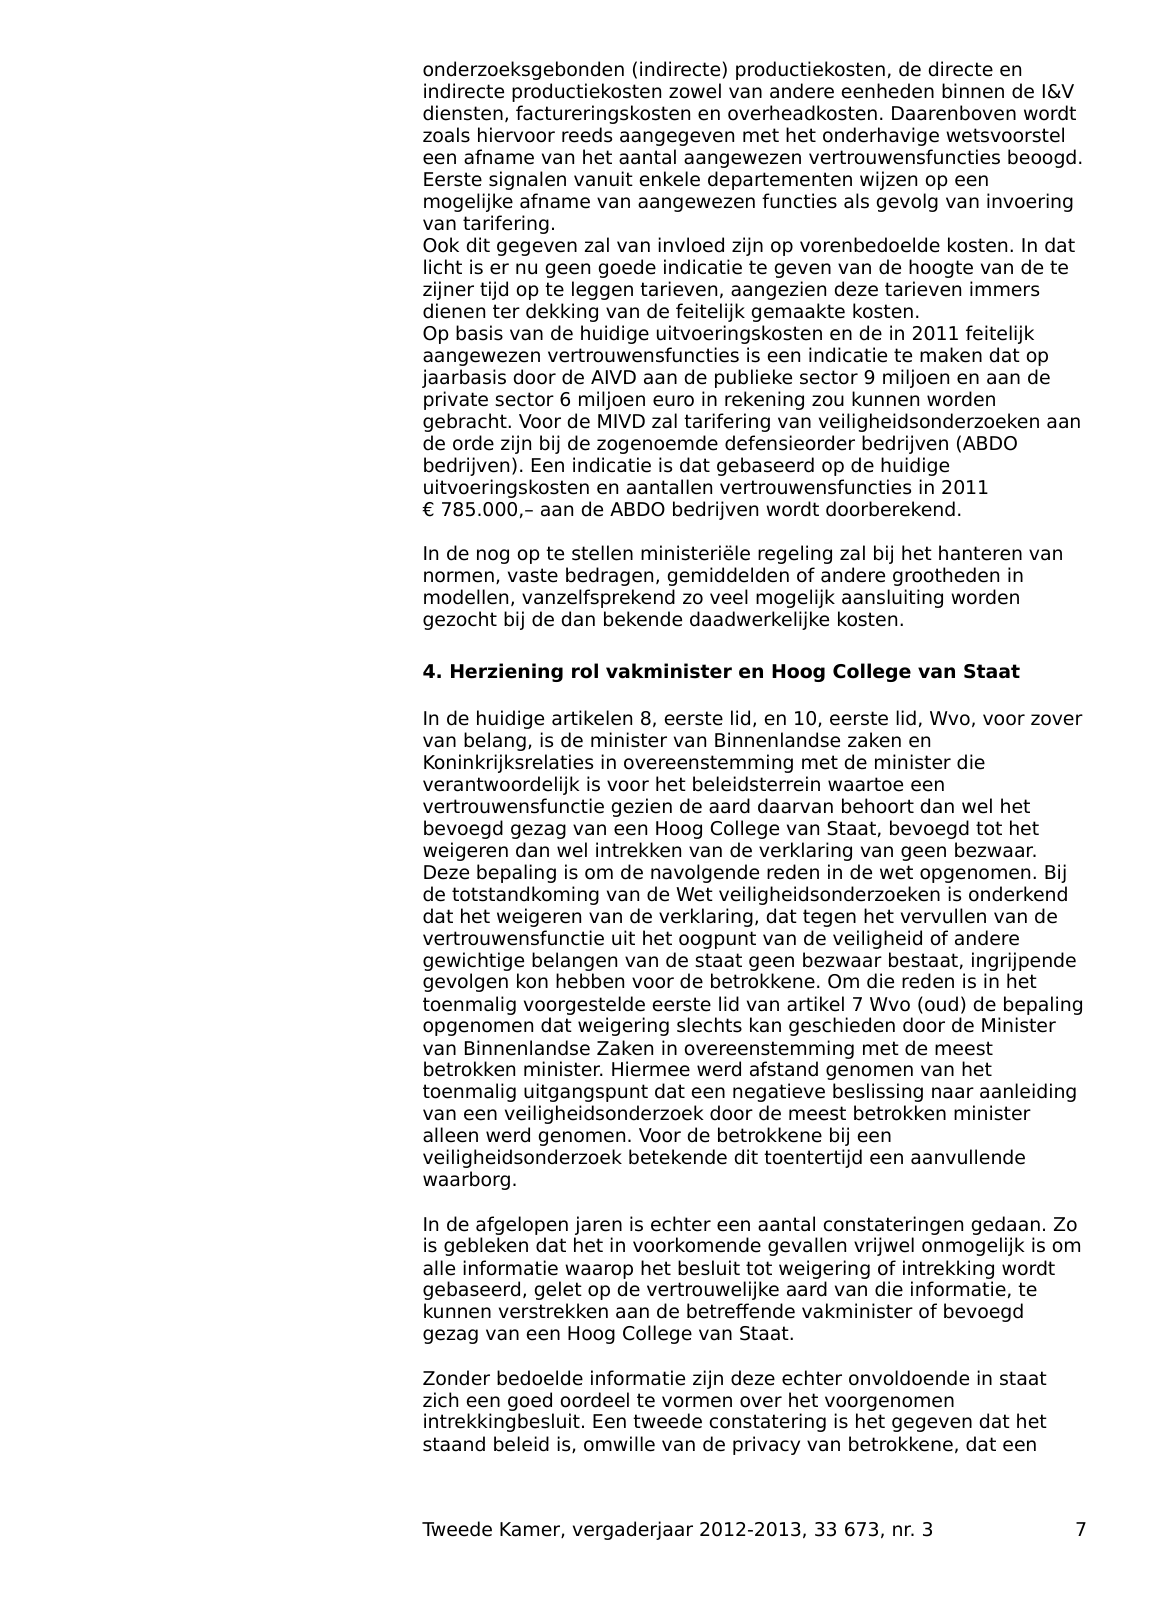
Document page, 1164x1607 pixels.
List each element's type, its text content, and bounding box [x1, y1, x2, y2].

text Op basis van de huidige uitvoeringskosten en de in 2011 feitelijk aangewezen vertrouwensfuncties is een indicatie te maken dat op jaarbasis door de AIVD aan de publieke sector 9 miljoen en aan de private sector 6 miljoen euro in rekening zou kunnen worden gebracht. Voor de MIVD zal tarifering van veiligheidsonderzoeken aan de orde zijn bij de zogenoemde defensieorder bedrijven (ABDO bedrijven). Een indicatie is dat gebaseerd op de huidige uitvoeringskosten en aantallen vertrouwensfuncties in 2011 € 785.000,– aan de ABDO bedrijven wordt doorberekend. [422, 323, 1087, 521]
text Ook dit gegeven zal van invloed zijn op vorenbedoelde kosten. In dat licht is er nu geen goede indicatie te geven van de hoogte van de te zijner tijd op te leggen tarieven, aangezien deze tarieven immers dienen ter dekking van de feitelijk gemaakte kosten. [422, 235, 1087, 323]
subtitle 4. Herziening rol vakminister en Hoog College van Staat [422, 661, 1087, 683]
text In de nog op te stellen ministeriële regeling zal bij het hanteren van normen, vaste bedragen, gemiddelden of andere grootheden in modellen, vanzelfsprekend zo veel mogelijk aansluiting worden gezocht bij de dan bekende daadwerkelijke kosten. [422, 543, 1087, 631]
text Zonder bedoelde informatie zijn deze echter onvoldoende in staat zich een goed oordeel te vormen over het voorgenomen intrekkingbesluit. Een tweede constatering is het gegeven dat het staand beleid is, omwille van de privacy van betrokkene, dat een [422, 1367, 1087, 1455]
text In de huidige artikelen 8, eerste lid, en 10, eerste lid, Wvo, voor zover van belang, is de minister van Binnenlandse zaken en Koninkrijksrelaties in overeenstemming met de minister die verantwoordelijk is voor het beleidsterrein waartoe een vertrouwensfunctie gezien de aard daarvan behoort dan wel het bevoegd gezag van een Hoog College van Staat, bevoegd tot het weigeren dan wel intrekken van de verklaring van geen bezwaar. Deze bepaling is om de navolgende reden in de wet opgenomen. Bij de totstandkoming van de Wet veiligheidsonderzoeken is onderkend dat het weigeren van de verklaring, dat tegen het vervullen van de vertrouwensfunctie uit het oogpunt van de veiligheid of andere gewichtige belangen van de staat geen bezwaar bestaat, ingrijpende gevolgen kon hebben voor de betrokkene. Om die reden is in het toenmalig voorgestelde eerste lid van artikel 7 Wvo (oud) de bepaling opgenomen dat weigering slechts kan geschieden door de Minister van Binnenlandse Zaken in overeenstemming met de meest betrokken minister. Hiermee werd afstand genomen van het toenmalig uitgangspunt dat een negatieve beslissing naar aanleiding van een veiligheidsonderzoek door de meest betrokken minister alleen werd genomen. Voor de betrokkene bij een veiligheidsonderzoek betekende dit toentertijd een aanvullende waarborg. [422, 708, 1087, 1191]
text onderzoeksgebonden (indirecte) productiekosten, de directe en indirecte productiekosten zowel van andere eenheden binnen de I&V diensten, factureringskosten en overheadkosten. Daarenboven wordt zoals hiervoor reeds aangegeven met het onderhavige wetsvoorstel een afname van het aantal aangewezen vertrouwensfuncties beoogd. Eerste signalen vanuit enkele departementen wijzen op een mogelijke afname van aangewezen functies als gevolg van invoering van tarifering. [422, 59, 1087, 235]
text In de afgelopen jaren is echter een aantal constateringen gedaan. Zo is gebleken dat het in voorkomende gevallen vrijwel onmogelijk is om alle informatie waarop het besluit tot weigering of intrekking wordt gebaseerd, gelet op de vertrouwelijke aard van die informatie, te kunnen verstrekken aan de betreffende vakminister of bevoegd gezag van een Hoog College van Staat. [422, 1213, 1087, 1345]
